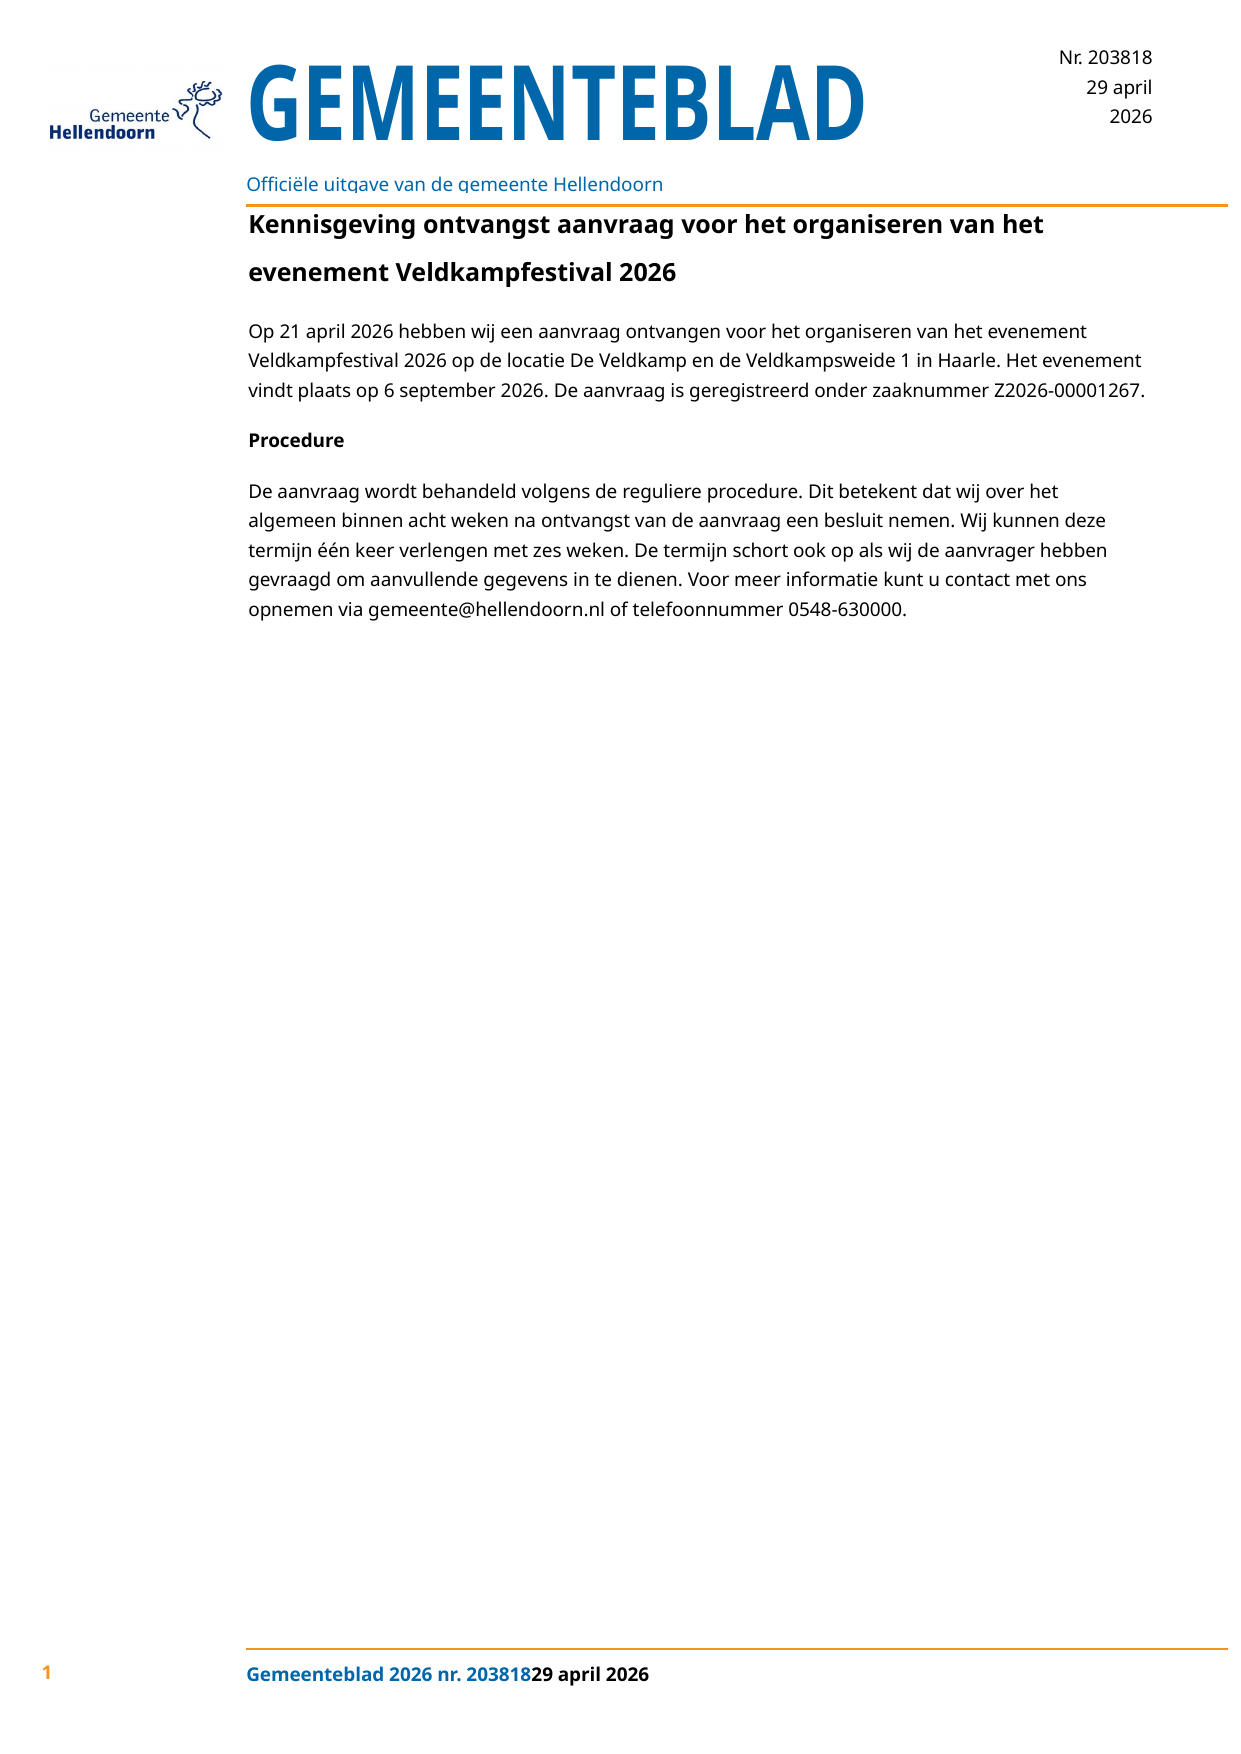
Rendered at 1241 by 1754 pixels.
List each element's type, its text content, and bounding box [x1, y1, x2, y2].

text Procedure [248, 427, 1152, 453]
text Op 21 april 2026 hebben wij een aanvraag ontvangen voor het organiseren van het evenement Veldkampfestival 2026 op de locatie De Veldkamp en de Veldkampsweide 1 in Haarle. Het evenement vindt plaats op 6 september 2026. De aanvraag is geregistreerd onder zaaknummer Z2026-00001267. [248, 318, 1152, 403]
text Kennisgeving ontvangst aanvraag voor het organiseren van het evenement Veldkampfestival 2026 [248, 207, 1152, 288]
picture [41, 47, 231, 172]
text De aanvraag wordt behandeld volgens de reguliere procedure. Dit betekent dat wij over het algemeen binnen acht weken na ontvangst van de aanvraag een besluit nemen. Wij kunnen deze termijn één keer verlengen met zes weken. De termijn schort ook op als wij de aanvrager hebben gevraagd om aanvullende gegevens in te dienen. Voor meer informatie kunt u contact met ons opnemen via gemeente@hellendoorn.nl of telefoonnummer 0548-630000. [248, 478, 1152, 622]
